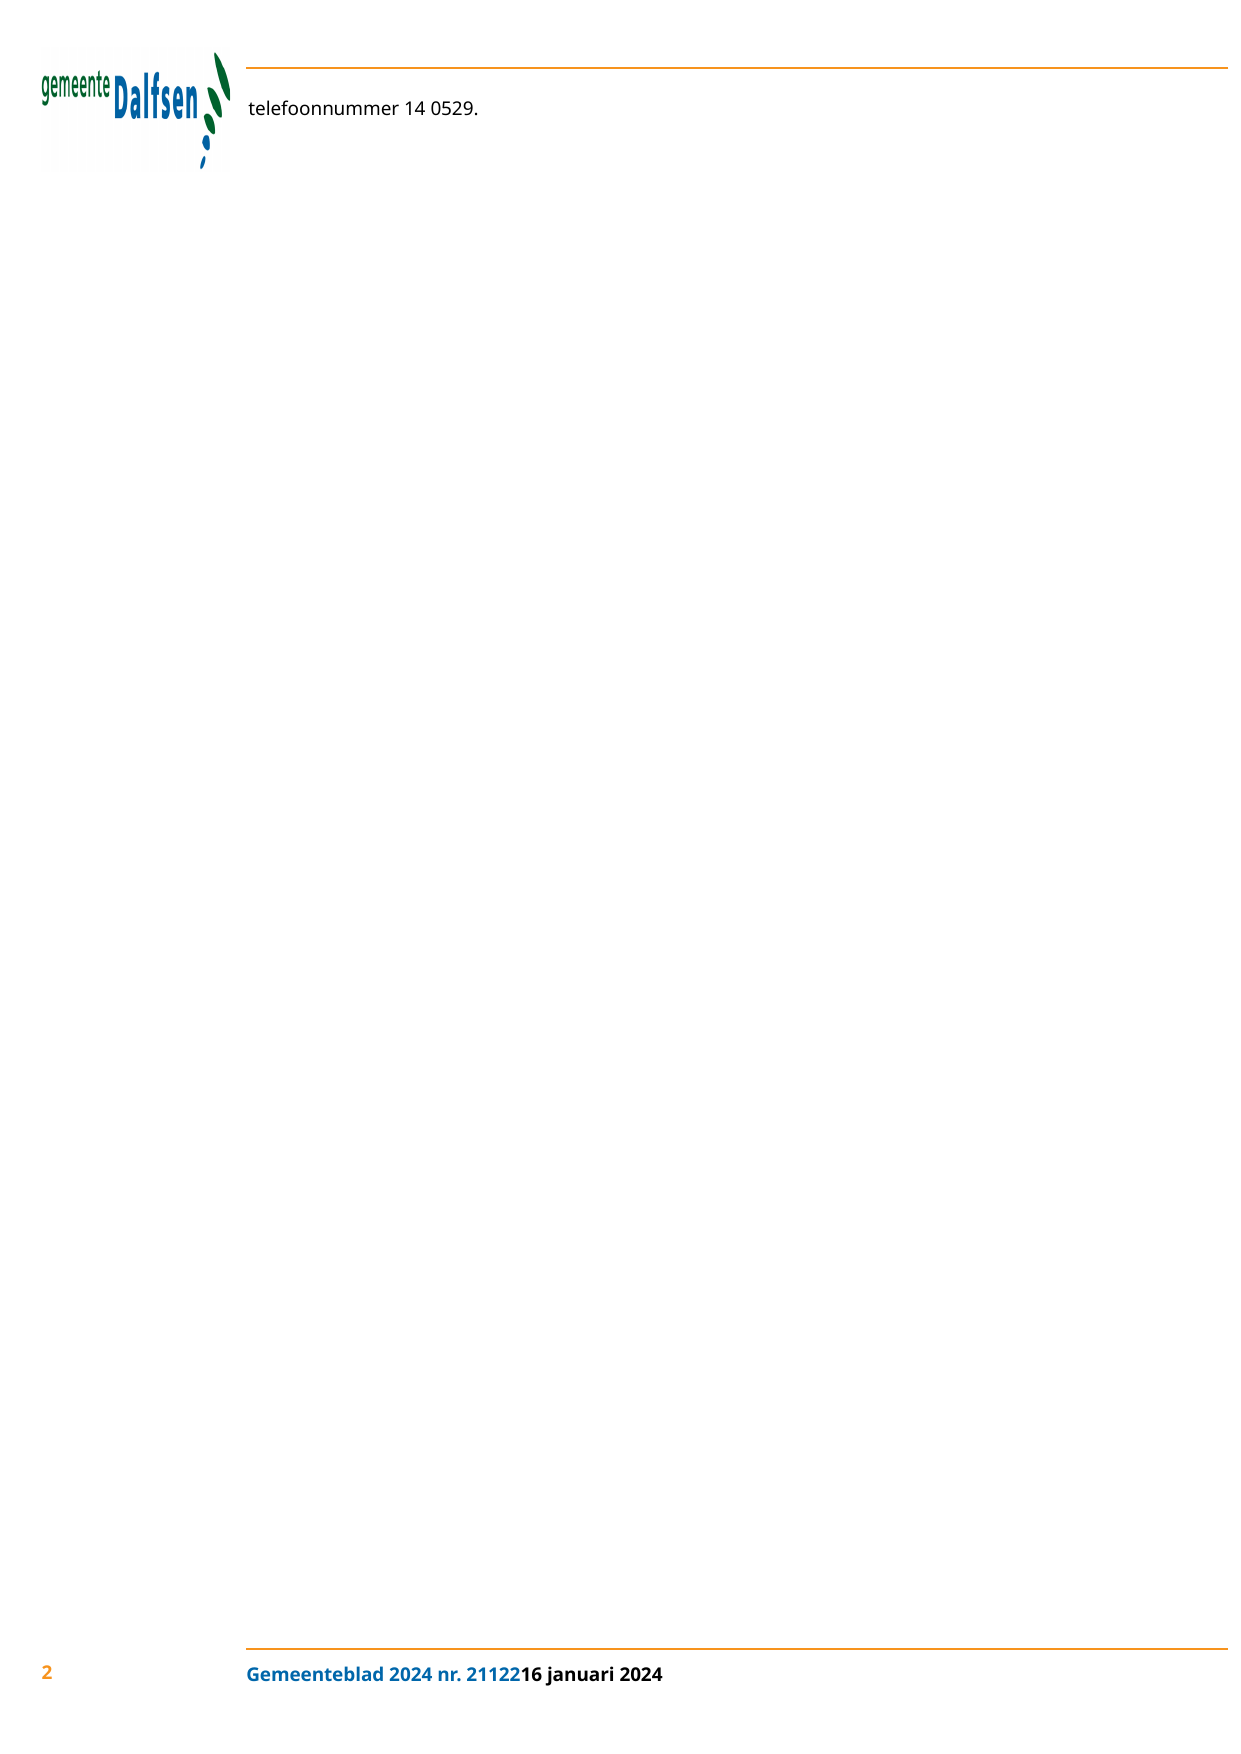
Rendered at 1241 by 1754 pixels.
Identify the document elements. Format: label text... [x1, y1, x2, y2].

text telefoonnummer 14 0529. [248, 95, 1152, 121]
picture [41, 47, 231, 172]
